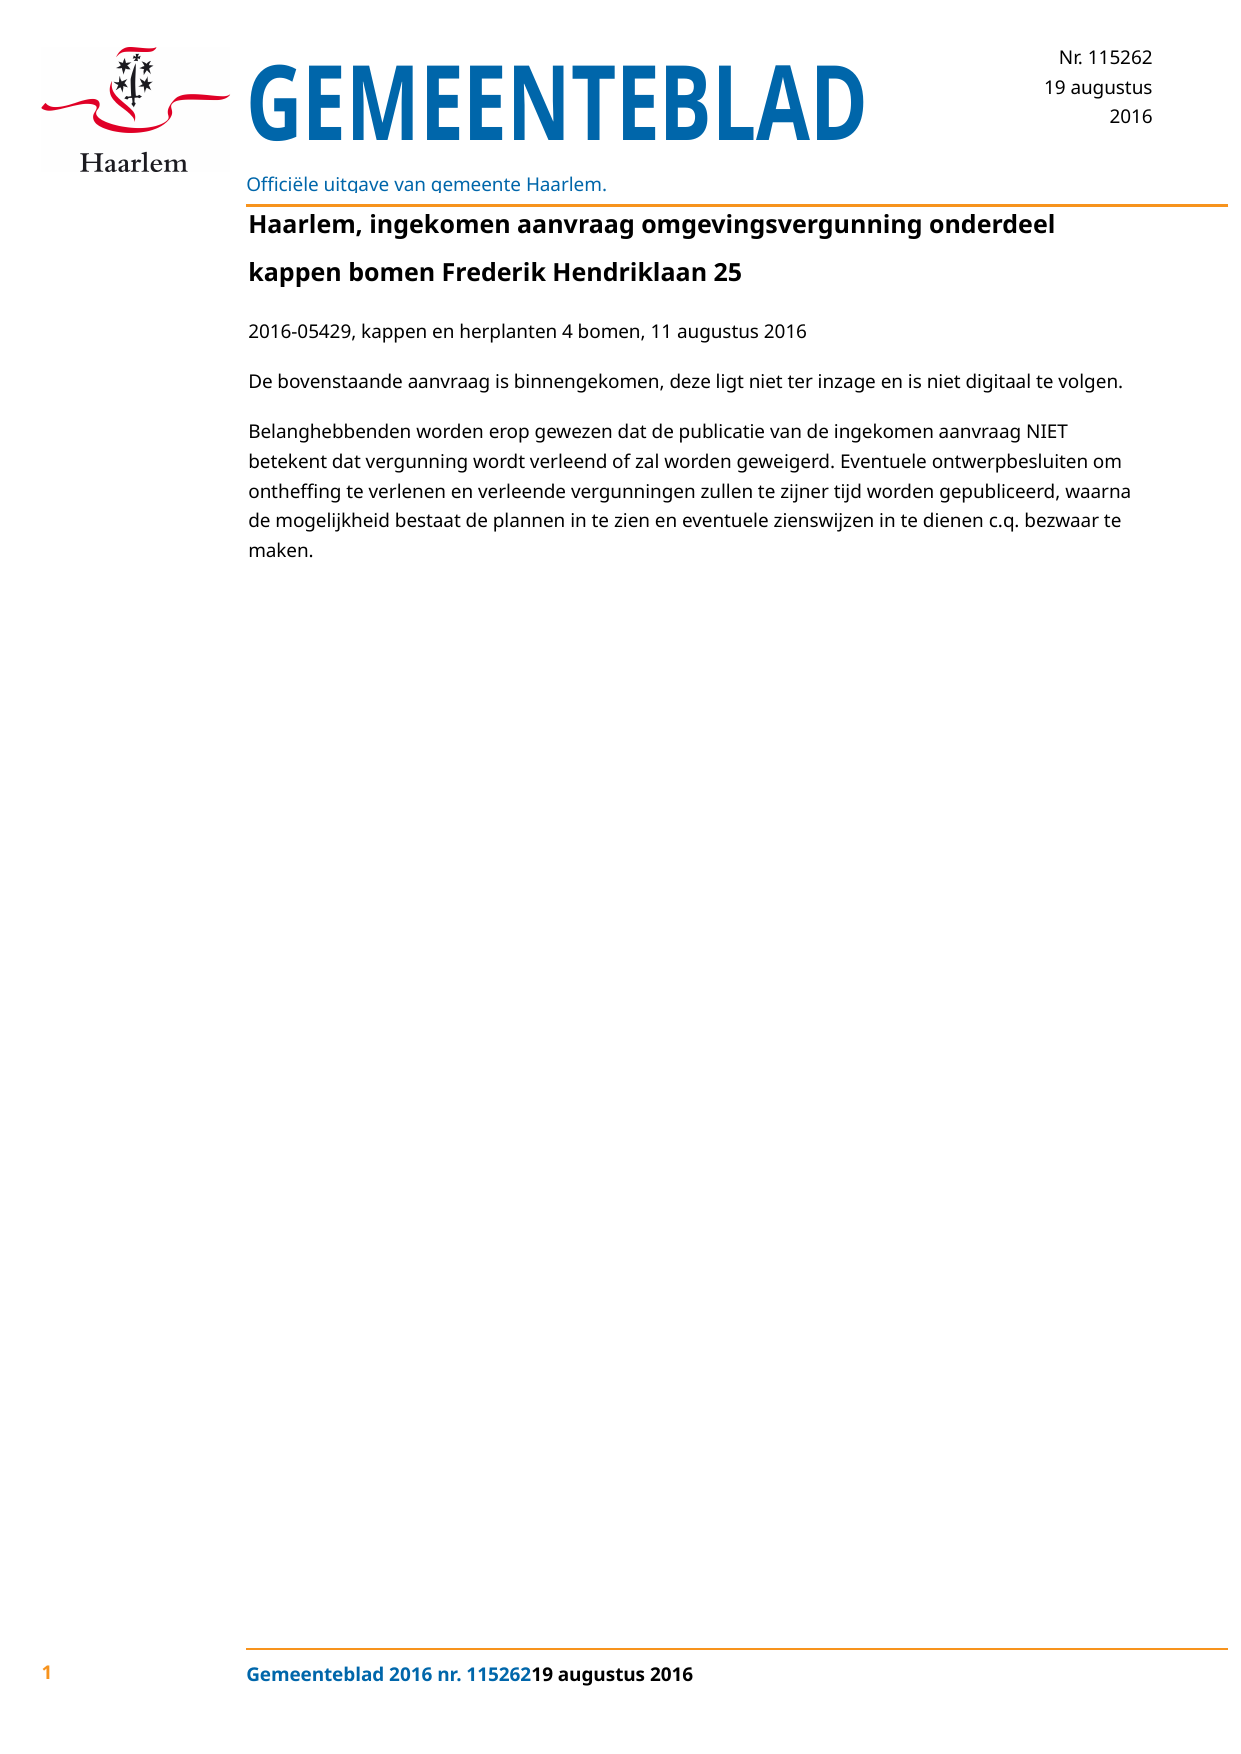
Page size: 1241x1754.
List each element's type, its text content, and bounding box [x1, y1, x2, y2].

text Belanghebbenden worden erop gewezen dat de publicatie van de ingekomen aanvraag NIET betekent dat vergunning wordt verleend of zal worden geweigerd. Eventuele ontwerpbesluiten om ontheffing te verlenen en verleende vergunningen zullen te zijner tijd worden gepubliceerd, waarna de mogelijkheid bestaat de plannen in te zien en eventuele zienswijzen in te dienen c.q. bezwaar te maken. [248, 419, 1152, 563]
text Haarlem, ingekomen aanvraag omgevingsvergunning onderdeel kappen bomen Frederik Hendriklaan 25 [248, 207, 1152, 288]
picture [41, 47, 231, 172]
text 2016-05429, kappen en herplanten 4 bomen, 11 augustus 2016 [248, 318, 1152, 344]
text De bovenstaande aanvraag is binnengekomen, deze ligt niet ter inzage en is niet digitaal te volgen. [248, 368, 1152, 394]
